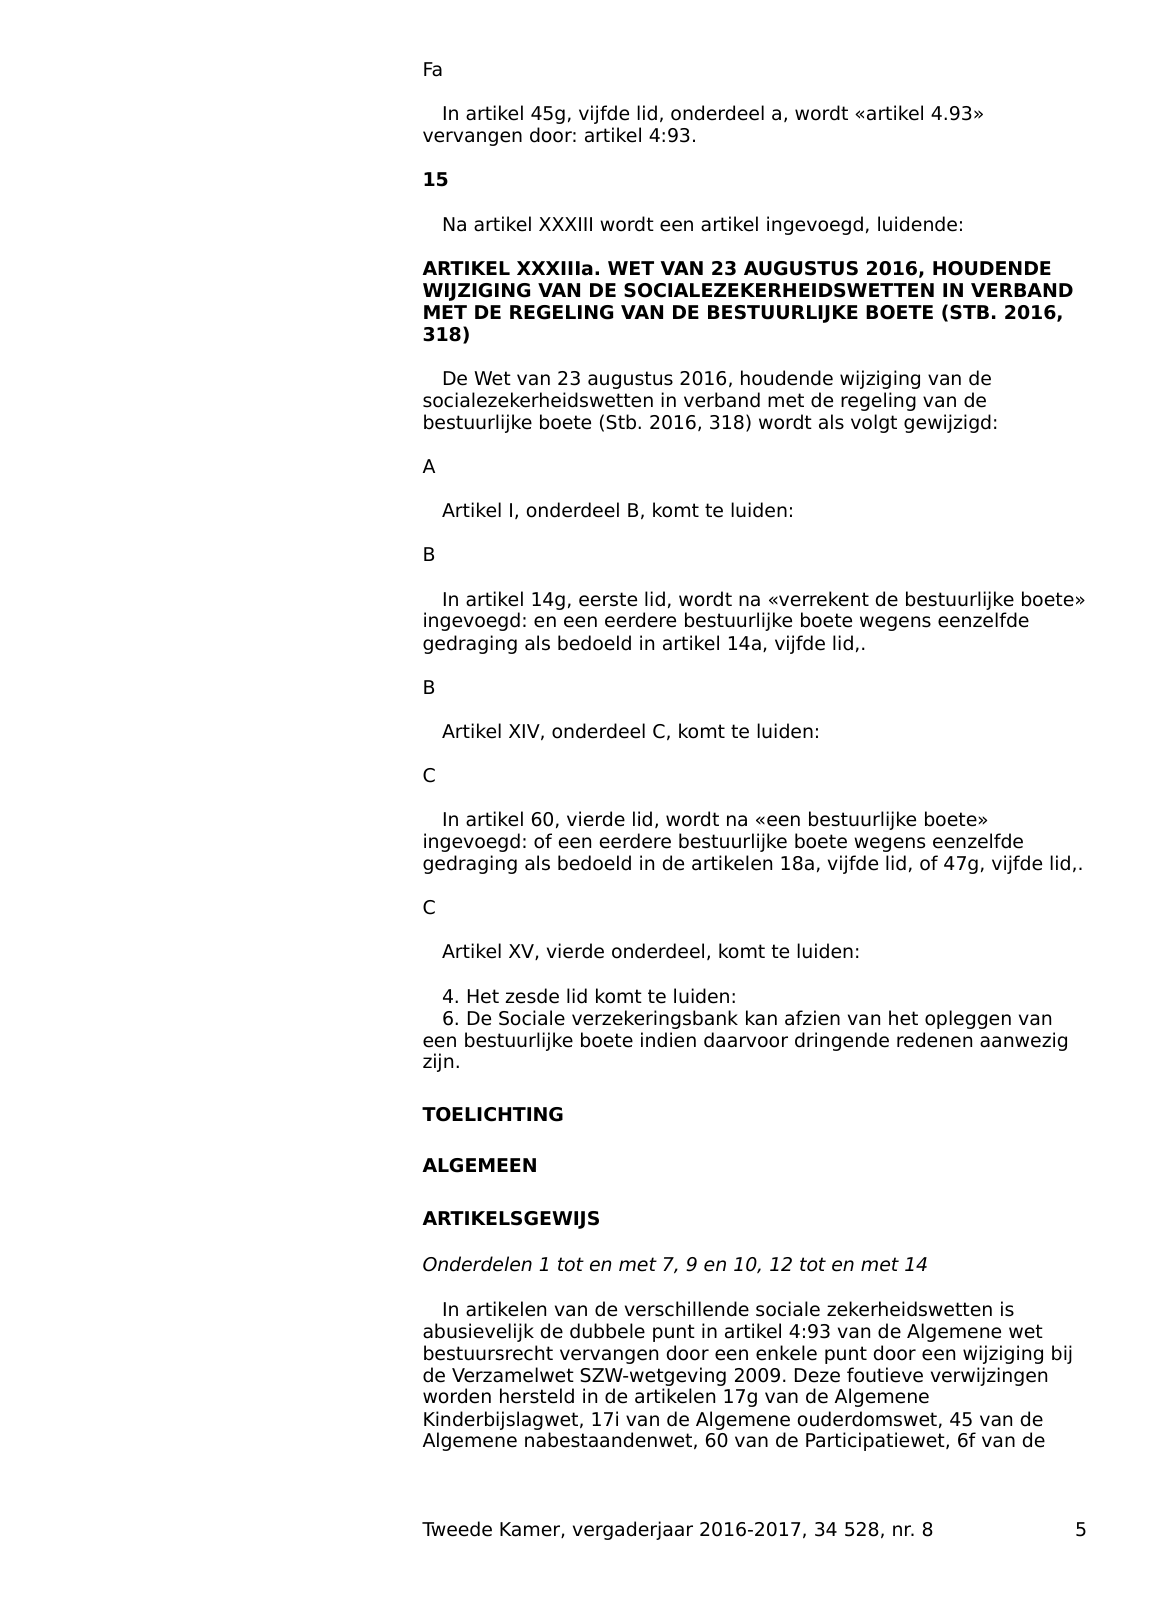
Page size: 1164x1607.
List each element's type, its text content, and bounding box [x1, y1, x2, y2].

text In artikelen van de verschillende sociale zekerheidswetten is abusievelijk de dubbele punt in artikel 4:93 van de Algemene wet bestuursrecht vervangen door een enkele punt door een wijziging bij de Verzamelwet SZW-wetgeving 2009. Deze foutieve verwijzingen worden hersteld in de artikelen 17g van de Algemene Kinderbijslagwet, 17i van de Algemene ouderdomswet, 45 van de Algemene nabestaandenwet, 60 van de Participatiewet, 6f van de [422, 1298, 1087, 1452]
text In artikel 14g, eerste lid, wordt na «verrekent de bestuurlijke boete» ingevoegd: en een eerdere bestuurlijke boete wegens eenzelfde gedraging als bedoeld in artikel 14a, vijfde lid,. [422, 588, 1087, 654]
text 4. Het zesde lid komt te luiden: [422, 986, 1087, 1007]
text Artikel XIV, onderdeel C, komt te luiden: [422, 721, 1087, 743]
subtitle A [422, 456, 1087, 478]
subtitle B [422, 677, 1087, 698]
subtitle B [422, 544, 1087, 566]
subtitle Onderdelen 1 tot en met 7, 9 en 10, 12 tot en met 14 [422, 1254, 1087, 1276]
text Artikel XV, vierde onderdeel, komt te luiden: [422, 941, 1087, 963]
subtitle C [422, 765, 1087, 787]
subtitle C [422, 897, 1087, 919]
subtitle TOELICHTING [422, 1103, 1087, 1125]
text Artikel I, onderdeel B, komt te luiden: [422, 500, 1087, 522]
subtitle ARTIKELSGEWIJS [422, 1207, 1087, 1229]
text 6. De Sociale verzekeringsbank kan afzien van het opleggen van een bestuurlijke boete indien daarvoor dringende redenen aanwezig zijn. [422, 1007, 1087, 1073]
subtitle 15 [422, 169, 1087, 191]
subtitle ALGEMEEN [422, 1155, 1087, 1177]
subtitle Fa [422, 59, 1087, 81]
text Na artikel XXXIII wordt een artikel ingevoegd, luidende: [422, 213, 1087, 236]
text In artikel 45g, vijfde lid, onderdeel a, wordt «artikel 4.93» vervangen door: artikel 4:93. [422, 103, 1087, 147]
text De Wet van 23 augustus 2016, houdende wijziging van de socialezekerheidswetten in verband met de regeling van de bestuurlijke boete (Stb. 2016, 318) wordt als volgt gewijzigd: [422, 368, 1087, 434]
text In artikel 60, vierde lid, wordt na «een bestuurlijke boete» ingevoegd: of een eerdere bestuurlijke boete wegens eenzelfde gedraging als bedoeld in de artikelen 18a, vijfde lid, of 47g, vijfde lid,. [422, 809, 1087, 875]
subtitle ARTIKEL XXXIIIa. WET VAN 23 AUGUSTUS 2016, HOUDENDE WIJZIGING VAN DE SOCIALEZEKERHEIDSWETTEN IN VERBAND MET DE REGELING VAN DE BESTUURLIJKE BOETE (STB. 2016, 318) [422, 258, 1087, 346]
